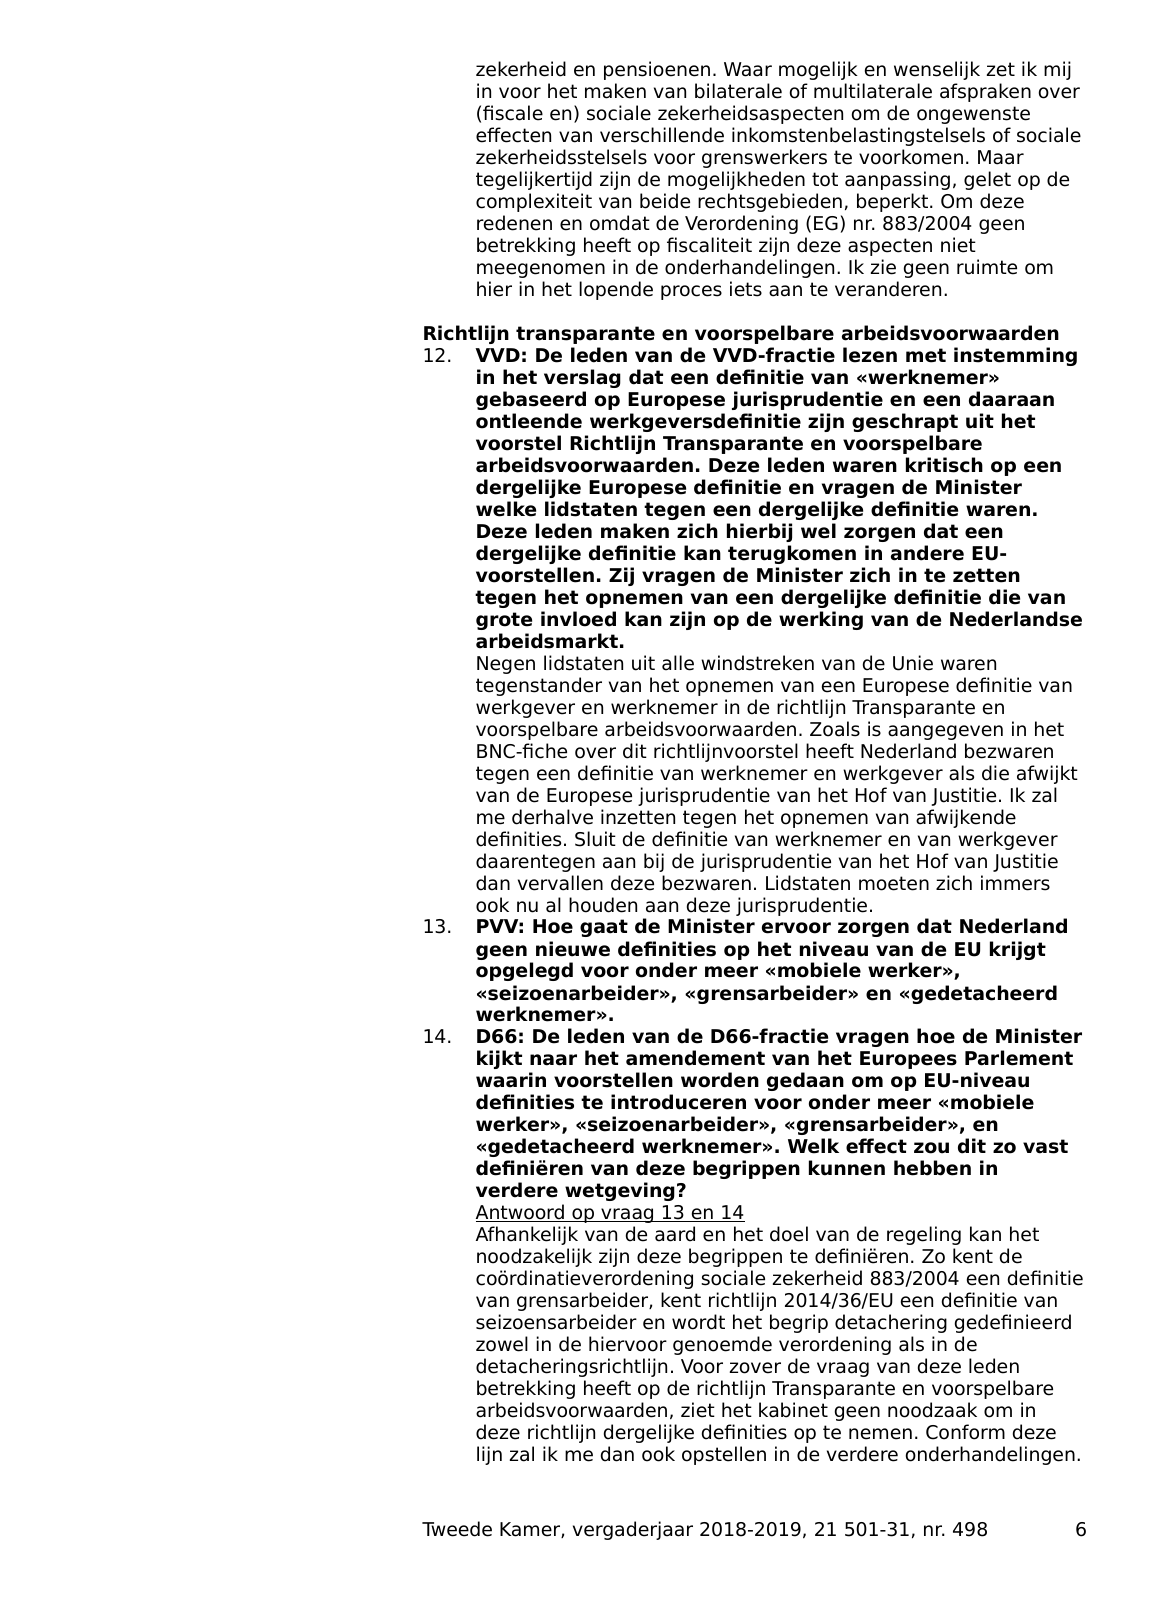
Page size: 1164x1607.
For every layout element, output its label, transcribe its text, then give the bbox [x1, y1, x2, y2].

text zekerheid en pensioenen. Waar mogelijk en wenselijk zet ik mij in voor het maken van bilaterale of multilaterale afspraken over (fiscale en) sociale zekerheidsaspecten om de ongewenste effecten van verschillende inkomstenbelastingstelsels of sociale zekerheidsstelsels voor grenswerkers te voorkomen. Maar tegelijkertijd zijn de mogelijkheden tot aanpassing, gelet op de complexiteit van beide rechtsgebieden, beperkt. Om deze redenen en omdat de Verordening (EG) nr. 883/2004 geen betrekking heeft op fiscaliteit zijn deze aspecten niet meegenomen in de onderhandelingen. Ik zie geen ruimte om hier in het lopende proces iets aan te veranderen. [475, 59, 1087, 301]
text 12. VVD: De leden van de VVD-fractie lezen met instemming in het verslag dat een definitie van «werknemer» gebaseerd op Europese jurisprudentie en een daaraan ontleende werkgeversdefinitie zijn geschrapt uit het voorstel Richtlijn Transparante en voorspelbare arbeidsvoorwaarden. Deze leden waren kritisch op een dergelijke Europese definitie en vragen de Minister welke lidstaten tegen een dergelijke definitie waren. Deze leden maken zich hierbij wel zorgen dat een dergelijke definitie kan terugkomen in andere EU-voorstellen. Zij vragen de Minister zich in te zetten tegen het opnemen van een dergelijke definitie die van grote invloed kan zijn op de werking van de Nederlandse arbeidsmarkt. [422, 345, 1087, 653]
text Negen lidstaten uit alle windstreken van de Unie waren tegenstander van het opnemen van een Europese definitie van werkgever en werknemer in de richtlijn Transparante en voorspelbare arbeidsvoorwaarden. Zoals is aangegeven in het BNC-fiche over dit richtlijnvoorstel heeft Nederland bezwaren tegen een definitie van werknemer en werkgever als die afwijkt van de Europese jurisprudentie van het Hof van Justitie. Ik zal me derhalve inzetten tegen het opnemen van afwijkende definities. Sluit de definitie van werknemer en van werkgever daarentegen aan bij de jurisprudentie van het Hof van Justitie dan vervallen deze bezwaren. Lidstaten moeten zich immers ook nu al houden aan deze jurisprudentie. [475, 653, 1087, 916]
subtitle Richtlijn transparante en voorspelbare arbeidsvoorwaarden [422, 323, 1087, 345]
text Afhankelijk van de aard en het doel van de regeling kan het noodzakelijk zijn deze begrippen te definiëren. Zo kent de coördinatieverordening sociale zekerheid 883/2004 een definitie van grensarbeider, kent richtlijn 2014/36/EU een definitie van seizoensarbeider en wordt het begrip detachering gedefinieerd zowel in de hiervoor genoemde verordening als in de detacheringsrichtlijn. Voor zover de vraag van deze leden betrekking heeft op de richtlijn Transparante en voorspelbare arbeidsvoorwaarden, ziet het kabinet geen noodzaak om in deze richtlijn dergelijke definities op te nemen. Conform deze lijn zal ik me dan ook opstellen in de verdere onderhandelingen. [475, 1224, 1087, 1466]
text 14. D66: De leden van de D66-fractie vragen hoe de Minister kijkt naar het amendement van het Europees Parlement waarin voorstellen worden gedaan om op EU-niveau definities te introduceren voor onder meer «mobiele werker», «seizoenarbeider», «grensarbeider», en «gedetacheerd werknemer». Welk effect zou dit zo vast definiëren van deze begrippen kunnen hebben in verdere wetgeving? [422, 1026, 1087, 1202]
text 13. PVV: Hoe gaat de Minister ervoor zorgen dat Nederland geen nieuwe definities op het niveau van de EU krijgt opgelegd voor onder meer «mobiele werker», «seizoenarbeider», «grensarbeider» en «gedetacheerd werknemer». [422, 916, 1087, 1026]
text Antwoord op vraag 13 en 14 [475, 1202, 1087, 1224]
